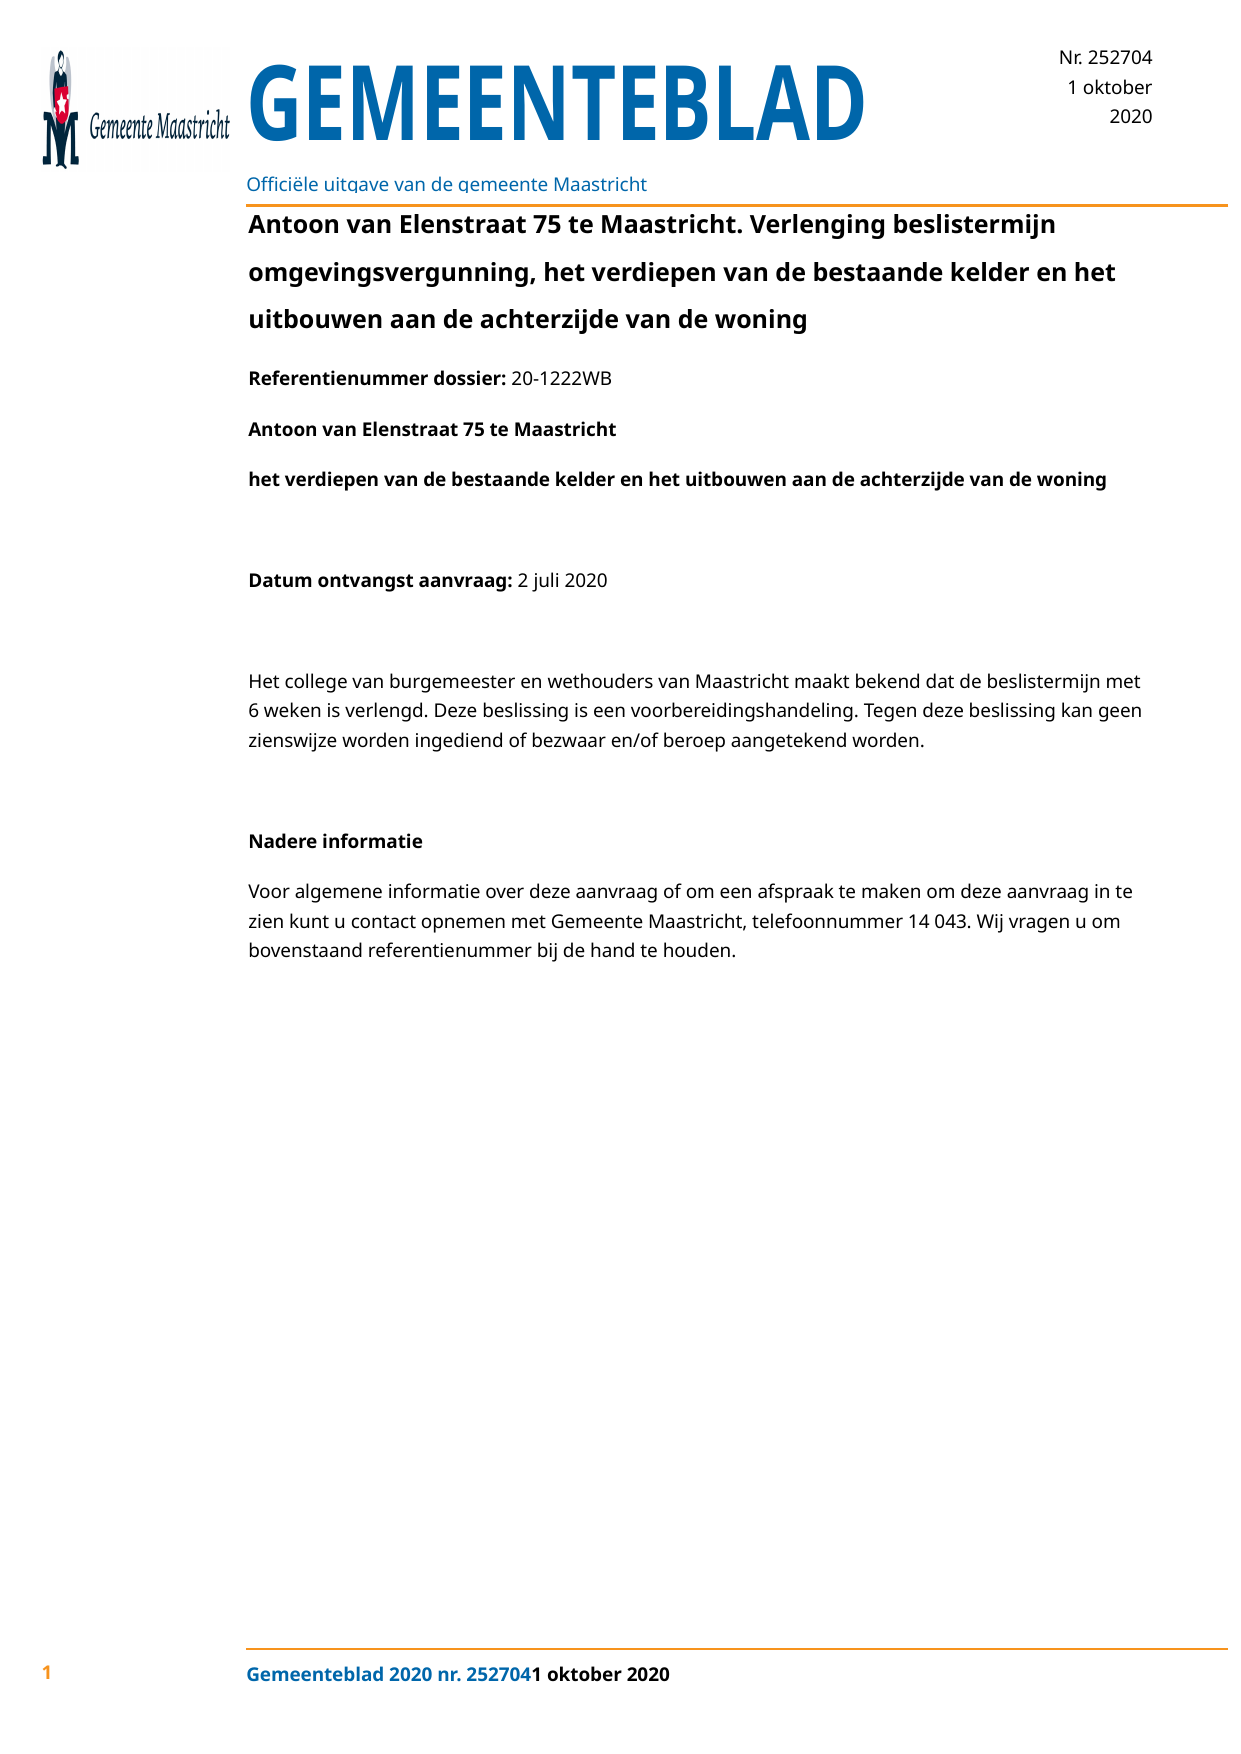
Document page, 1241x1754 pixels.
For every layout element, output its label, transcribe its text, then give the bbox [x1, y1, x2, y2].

text Nadere informatie [248, 828, 1152, 854]
text Datum ontvangst aanvraag: 2 juli 2020 [248, 567, 1152, 593]
text Het college van burgemeester en wethouders van Maastricht maakt bekend dat de beslistermijn met 6 weken is verlengd. Deze beslissing is een voorbereidingshandeling. Tegen deze beslissing kan geen zienswijze worden ingediend of bezwaar en/of beroep aangetekend worden. [248, 668, 1152, 753]
text Antoon van Elenstraat 75 te Maastricht. Verlenging beslistermijn omgevingsvergunning, het verdiepen van de bestaande kelder en het uitbouwen aan de achterzijde van de woning [248, 207, 1152, 336]
picture [41, 47, 231, 172]
text Antoon van Elenstraat 75 te Maastricht [248, 416, 1152, 442]
text Referentienummer dossier: 20-1222WB [248, 366, 1152, 391]
text het verdiepen van de bestaande kelder en het uitbouwen aan de achterzijde van de woning [248, 466, 1152, 492]
text Voor algemene informatie over deze aanvraag of om een afspraak te maken om deze aanvraag in te zien kunt u contact opnemen met Gemeente Maastricht, telefoonnummer 14 043. Wij vragen u om bovenstaand referentienummer bij de hand te houden. [248, 878, 1152, 963]
